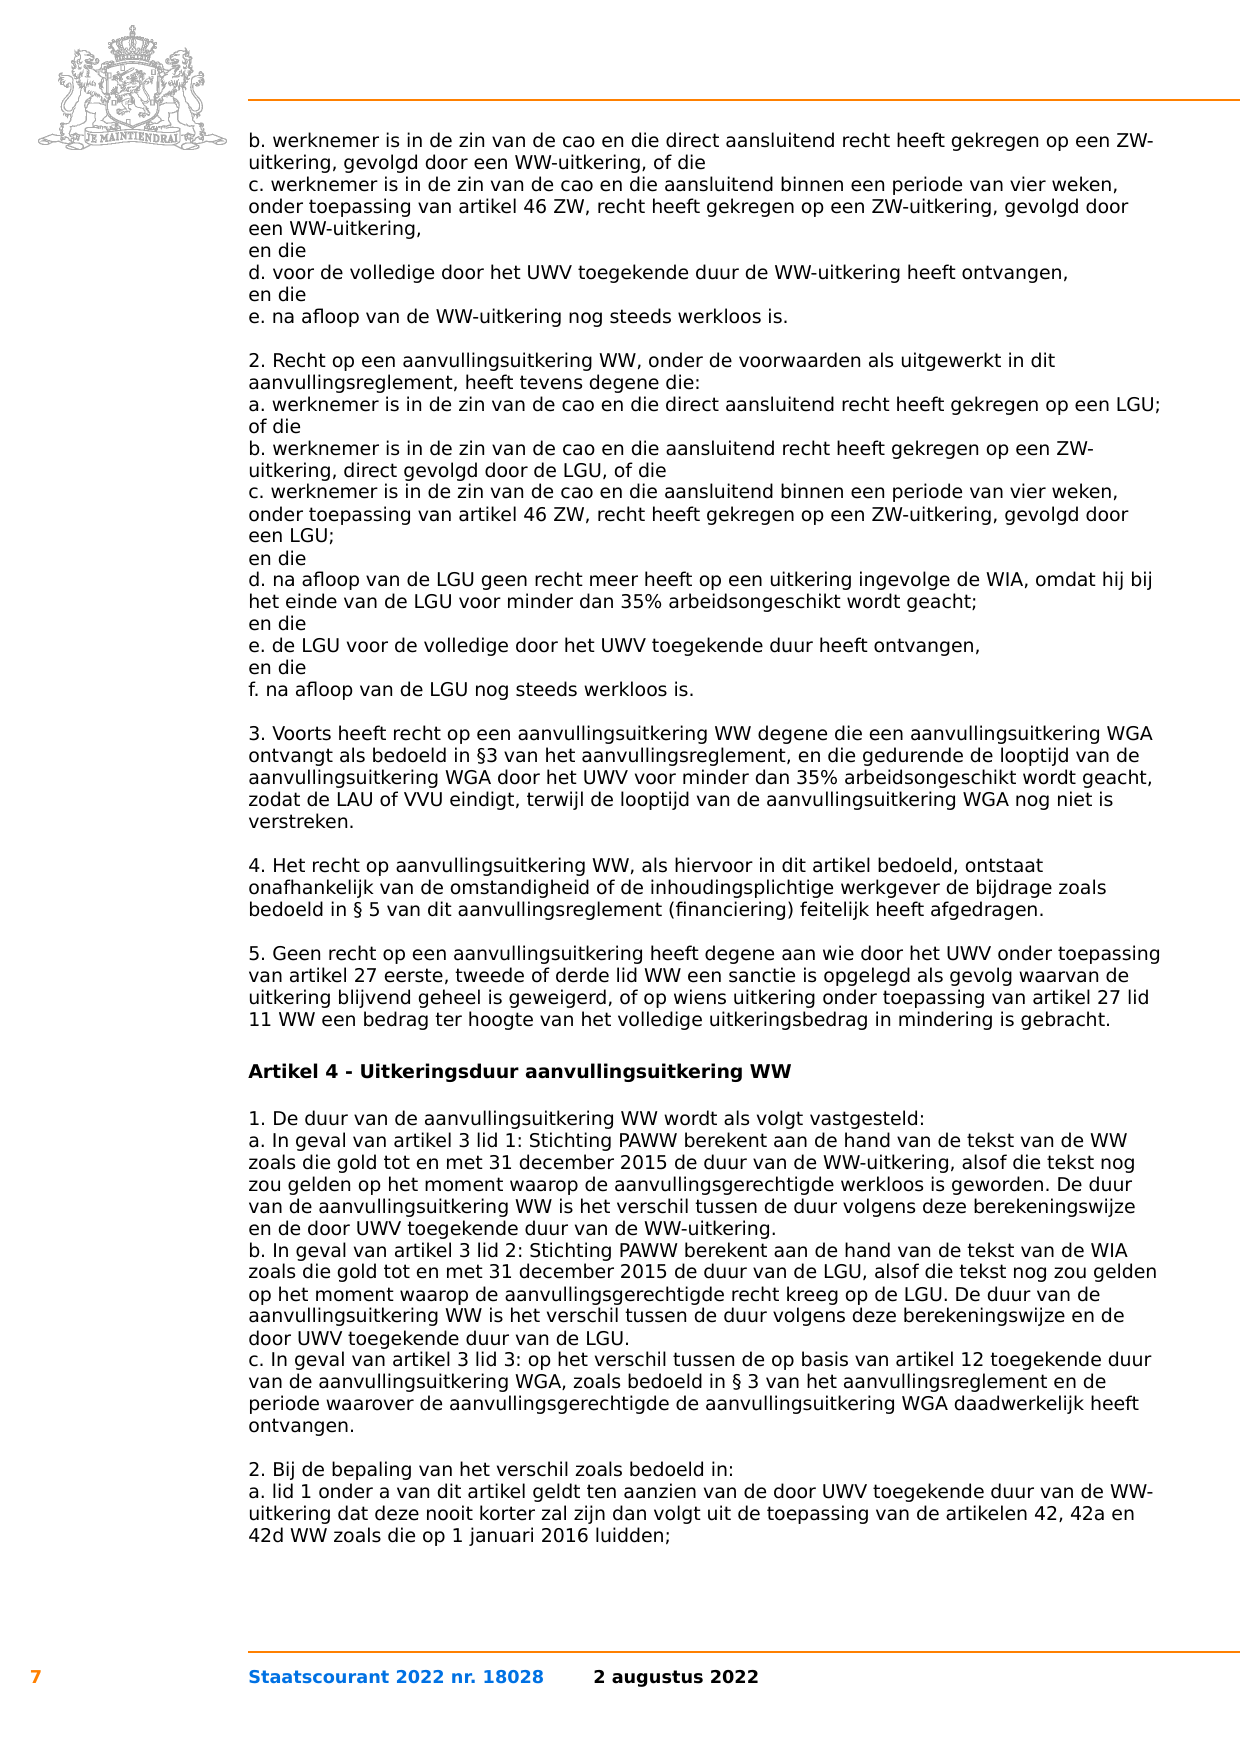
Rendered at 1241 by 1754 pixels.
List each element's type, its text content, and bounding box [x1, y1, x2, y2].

text d. voor de volledige door het UWV toegekende duur de WW-uitkering heeft ontvangen, [248, 262, 1163, 284]
text e. de LGU voor de volledige door het UWV toegekende duur heeft ontvangen, [248, 635, 1163, 657]
text a. lid 1 onder a van dit artikel geldt ten aanzien van de door UWV toegekende duur van de WW-uitkering dat deze nooit korter zal zijn dan volgt uit de toepassing van de artikelen 42, 42a en 42d WW zoals die op 1 januari 2016 luidden; [248, 1481, 1163, 1547]
text 5. Geen recht op een aanvullingsuitkering heeft degene aan wie door het UWV onder toepassing van artikel 27 eerste, tweede of derde lid WW een sanctie is opgelegd als gevolg waarvan de uitkering blijvend geheel is geweigerd, of op wiens uitkering onder toepassing van artikel 27 lid 11 WW een bedrag ter hoogte van het volledige uitkeringsbedrag in mindering is gebracht. [248, 943, 1163, 1031]
text en die [248, 657, 1163, 679]
text d. na afloop van de LGU geen recht meer heeft op een uitkering ingevolge de WIA, omdat hij bij het einde van de LGU voor minder dan 35% arbeidsongeschikt wordt geacht; [248, 569, 1163, 613]
text a. werknemer is in de zin van de cao en die direct aansluitend recht heeft gekregen op een LGU; of die [248, 393, 1163, 437]
text b. In geval van artikel 3 lid 2: Stichting PAWW berekent aan de hand van de tekst van de WIA zoals die gold tot en met 31 december 2015 de duur van de LGU, alsof die tekst nog zou gelden op het moment waarop de aanvullingsgerechtigde recht kreeg op de LGU. De duur van de aanvullingsuitkering WW is het verschil tussen de duur volgens deze berekeningswijze en de door UWV toegekende duur van de LGU. [248, 1239, 1163, 1349]
text c. werknemer is in de zin van de cao en die aansluitend binnen een periode van vier weken, onder toepassing van artikel 46 ZW, recht heeft gekregen op een ZW-uitkering, gevolgd door een WW-uitkering, [248, 174, 1163, 240]
text a. In geval van artikel 3 lid 1: Stichting PAWW berekent aan de hand van de tekst van de WW zoals die gold tot en met 31 december 2015 de duur van de WW-uitkering, alsof die tekst nog zou gelden op het moment waarop de aanvullingsgerechtigde werkloos is geworden. De duur van de aanvullingsuitkering WW is het verschil tussen de duur volgens deze berekeningswijze en de door UWV toegekende duur van de WW-uitkering. [248, 1129, 1163, 1239]
text f. na afloop van de LGU nog steeds werkloos is. [248, 679, 1163, 701]
picture [38, 25, 227, 150]
text 2. Bij de bepaling van het verschil zoals bedoeld in: [248, 1459, 1163, 1481]
text 3. Voorts heeft recht op een aanvullingsuitkering WW degene die een aanvullingsuitkering WGA ontvangt als bedoeld in §3 van het aanvullingsreglement, en die gedurende de looptijd van de aanvullingsuitkering WGA door het UWV voor minder dan 35% arbeidsongeschikt wordt geacht, zodat de LAU of VVU eindigt, terwijl de looptijd van de aanvullingsuitkering WGA nog niet is verstreken. [248, 723, 1163, 833]
text 1. De duur van de aanvullingsuitkering WW wordt als volgt vastgesteld: [248, 1108, 1163, 1129]
text e. na afloop van de WW-uitkering nog steeds werkloos is. [248, 306, 1163, 328]
text 4. Het recht op aanvullingsuitkering WW, als hiervoor in dit artikel bedoeld, ontstaat onafhankelijk van de omstandigheid of de inhoudingsplichtige werkgever de bijdrage zoals bedoeld in § 5 van dit aanvullingsreglement (financiering) feitelijk heeft afgedragen. [248, 855, 1163, 921]
text c. werknemer is in de zin van de cao en die aansluitend binnen een periode van vier weken, onder toepassing van artikel 46 ZW, recht heeft gekregen op een ZW-uitkering, gevolgd door een LGU; [248, 481, 1163, 547]
text en die [248, 284, 1163, 306]
text c. In geval van artikel 3 lid 3: op het verschil tussen de op basis van artikel 12 toegekende duur van de aanvullingsuitkering WGA, zoals bedoeld in § 3 van het aanvullingsreglement en de periode waarover de aanvullingsgerechtigde de aanvullingsuitkering WGA daadwerkelijk heeft ontvangen. [248, 1349, 1163, 1437]
subtitle Artikel 4 - Uitkeringsduur aanvullingsuitkering WW [248, 1061, 1163, 1083]
text b. werknemer is in de zin van de cao en die direct aansluitend recht heeft gekregen op een ZW-uitkering, gevolgd door een WW-uitkering, of die [248, 130, 1163, 174]
text b. werknemer is in de zin van de cao en die aansluitend recht heeft gekregen op een ZW-uitkering, direct gevolgd door de LGU, of die [248, 437, 1163, 481]
text 2. Recht op een aanvullingsuitkering WW, onder de voorwaarden als uitgewerkt in dit aanvullingsreglement, heeft tevens degene die: [248, 349, 1163, 393]
text en die [248, 547, 1163, 569]
text en die [248, 240, 1163, 262]
text en die [248, 613, 1163, 635]
